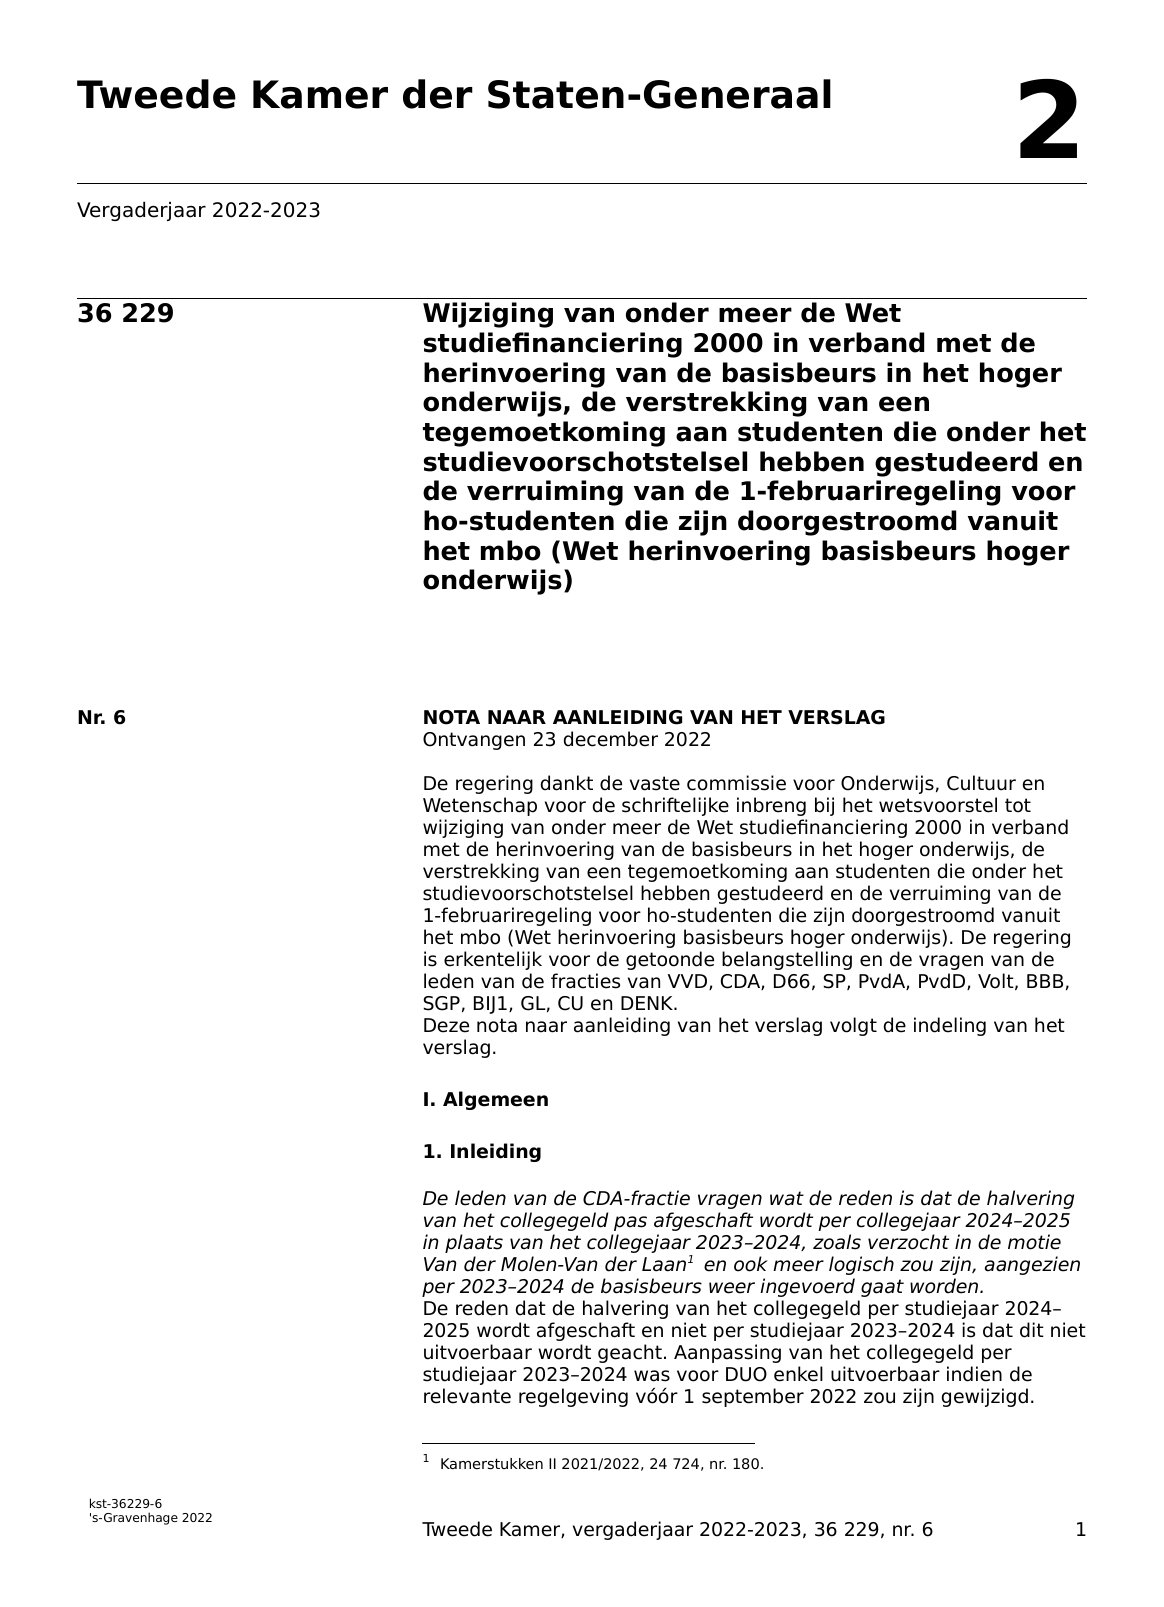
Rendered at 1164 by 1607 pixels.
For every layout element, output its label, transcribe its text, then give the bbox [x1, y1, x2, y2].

subtitle Nr. 6 NOTA NAAR AANLEIDING VAN HET VERSLAG [77, 707, 1087, 729]
text Ontvangen 23 december 2022 [422, 729, 1087, 751]
text De leden van de CDA-fractie vragen wat de reden is dat de halvering van het collegegeld pas afgeschaft wordt per collegejaar 2024–2025 in plaats van het collegejaar 2023–2024, zoals verzocht in de motie Van der Molen-Van der Laan en ook meer logisch zou zijn, aangezien per 2023–2024 de basisbeurs weer ingevoerd gaat worden. [422, 1188, 1087, 1298]
text kst-36229-6 [88, 1497, 323, 1511]
subtitle 1. Inleiding [422, 1141, 1087, 1163]
subtitle I. Algemeen [422, 1089, 1087, 1111]
text Kamerstukken II 2021/2022, 24 724, nr. 180. [422, 1452, 1087, 1474]
text De regering dankt de vaste commissie voor Onderwijs, Cultuur en Wetenschap voor de schriftelijke inbreng bij het wetsvoorstel tot wijziging van onder meer de Wet studiefinanciering 2000 in verband met de herinvoering van de basisbeurs in het hoger onderwijs, de verstrekking van een tegemoetkoming aan studenten die onder het studievoorschotstelsel hebben gestudeerd en de verruiming van de 1-februariregeling voor ho-studenten die zijn doorgestroomd vanuit het mbo (Wet herinvoering basisbeurs hoger onderwijs). De regering is erkentelijk voor de getoonde belangstelling en de vragen van de leden van de fracties van VVD, CDA, D66, SP, PvdA, PvdD, Volt, BBB, SGP, BIJ1, GL, CU en DENK. [422, 773, 1087, 1015]
text Deze nota naar aanleiding van het verslag volgt de indeling van het verslag. [422, 1015, 1087, 1059]
table_header 2 [886, 59, 1087, 183]
text De reden dat de halvering van het collegegeld per studiejaar 2024–2025 wordt afgeschaft en niet per studiejaar 2023–2024 is dat dit niet uitvoerbaar wordt geacht. Aanpassing van het collegegeld per studiejaar 2023–2024 was voor DUO enkel uitvoerbaar indien de relevante regelgeving vóór 1 september 2022 zou zijn gewijzigd. [422, 1298, 1087, 1407]
table_cell Vergaderjaar 2022-2023 [77, 184, 1087, 298]
table_header Tweede Kamer der Staten-Generaal [77, 59, 886, 183]
text 's-Gravenhage 2022 [88, 1511, 323, 1525]
subtitle 36 229 Wijziging van onder meer de Wet studiefinanciering 2000 in verband met de herinvoering van de basisbeurs in het hoger onderwijs, de verstrekking van een tegemoetkoming aan studenten die onder het studievoorschotstelsel hebben gestudeerd en de verruiming van de 1-februariregeling voor ho-studenten die zijn doorgestroomd vanuit het mbo (Wet herinvoering basisbeurs hoger onderwijs) [77, 299, 1087, 596]
